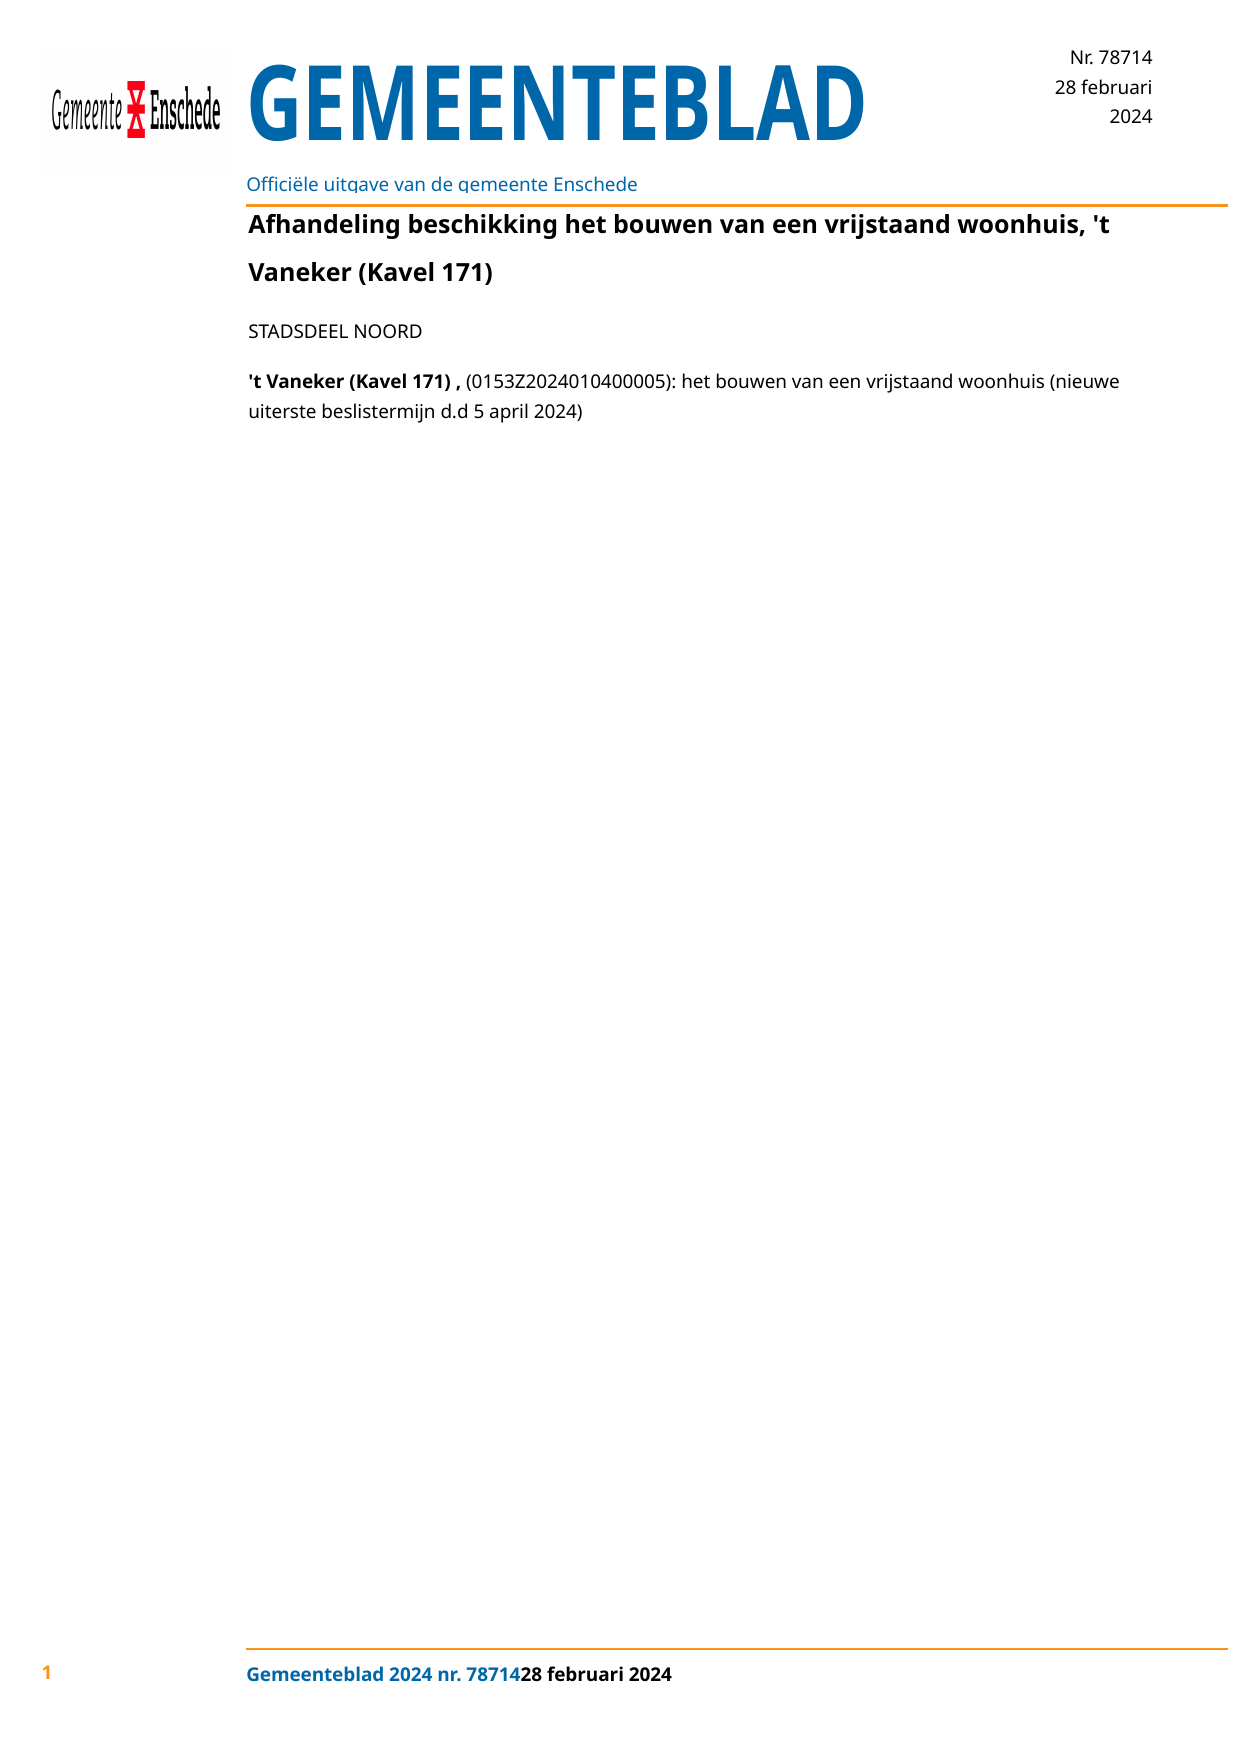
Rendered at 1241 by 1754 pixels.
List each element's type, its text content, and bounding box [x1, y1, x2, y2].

text 't Vaneker (Kavel 171) , (0153Z2024010400005): het bouwen van een vrijstaand woonhuis (nieuwe uiterste beslistermijn d.d 5 april 2024) [248, 368, 1152, 424]
text STADSDEEL NOORD [248, 318, 1152, 344]
text Afhandeling beschikking het bouwen van een vrijstaand woonhuis, 't Vaneker (Kavel 171) [248, 207, 1152, 288]
picture [41, 47, 231, 172]
